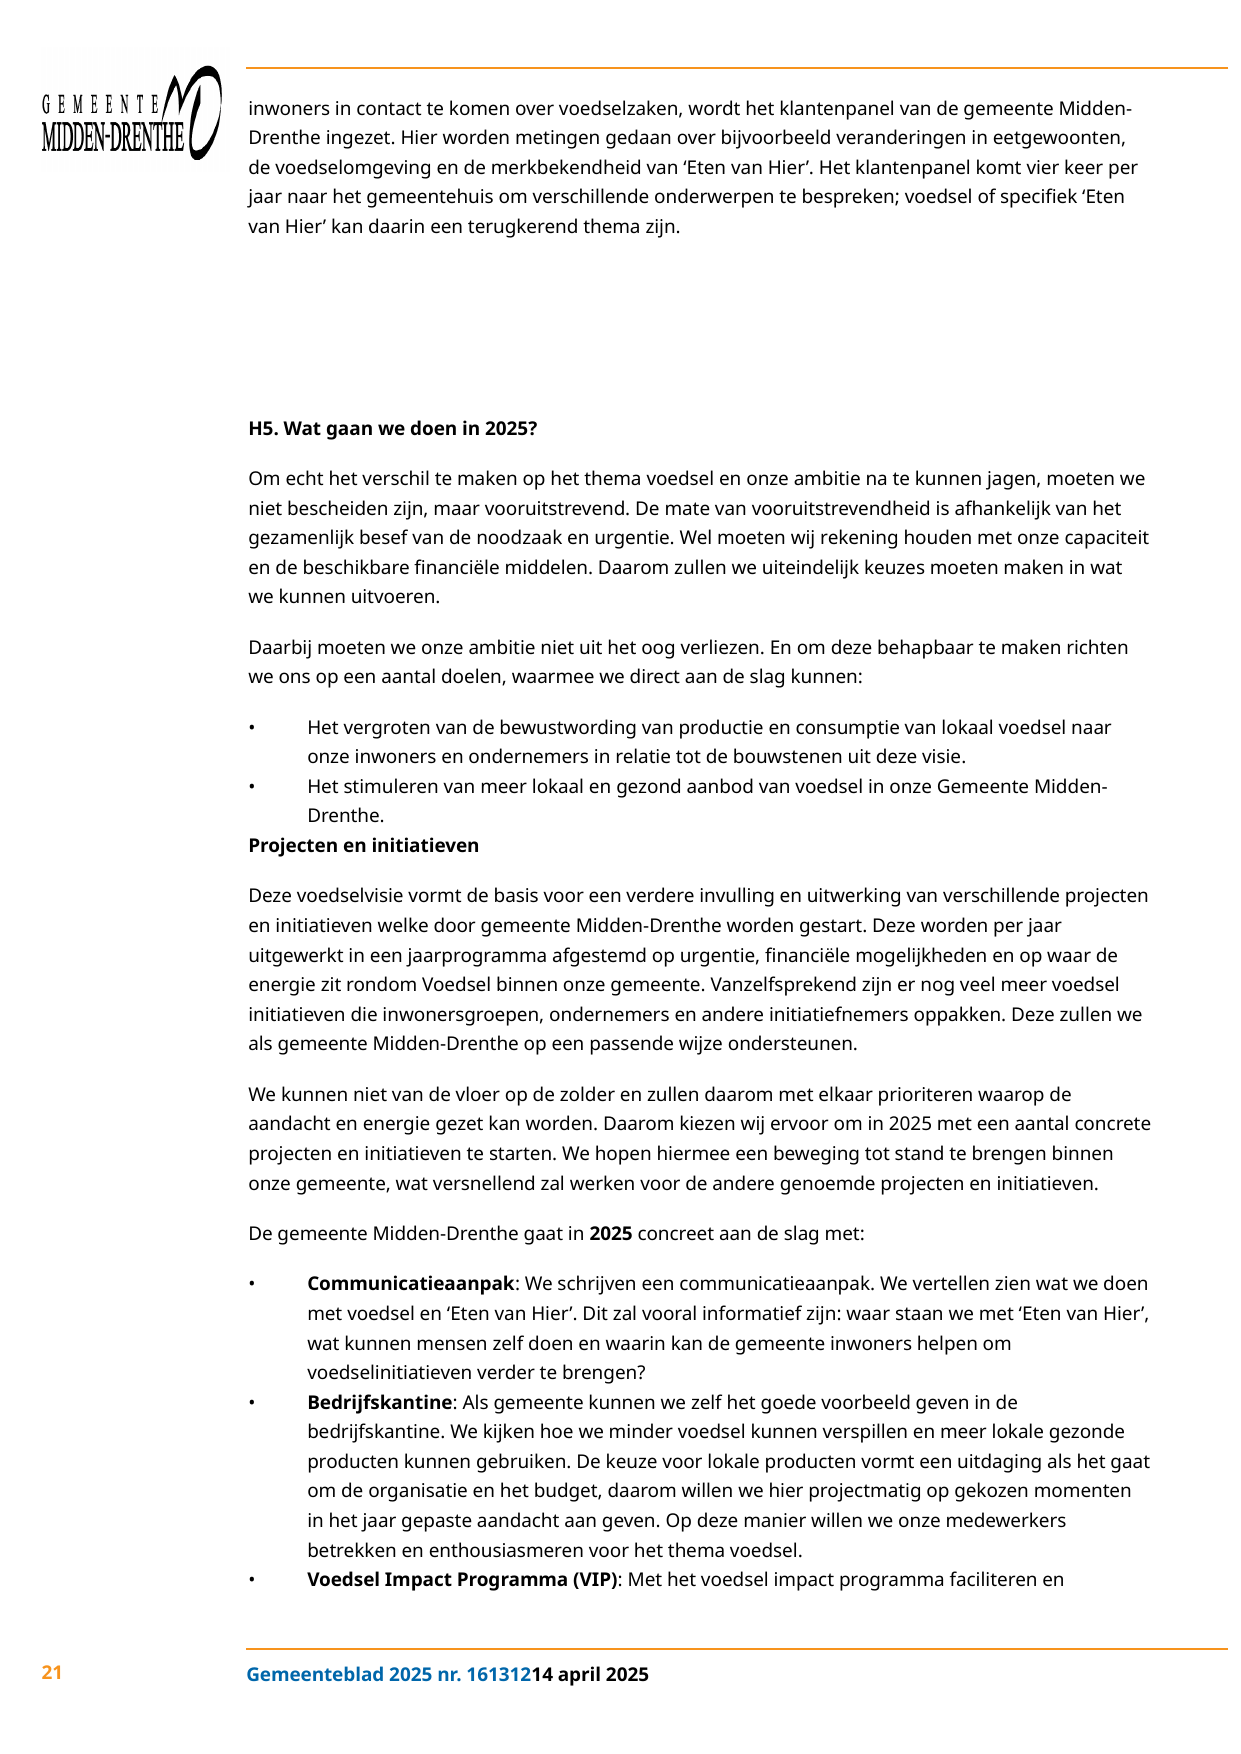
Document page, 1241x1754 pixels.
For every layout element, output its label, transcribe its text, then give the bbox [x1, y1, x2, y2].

text We kunnen niet van de vloer op de zolder en zullen daarom met elkaar prioriteren waarop de aandacht en energie gezet kan worden. Daarom kiezen wij ervoor om in 2025 met een aantal concrete projecten en initiatieven te starten. We hopen hiermee een beweging tot stand te brengen binnen onze gemeente, wat versnellend zal werken voor de andere genoemde projecten en initiatieven. [248, 1081, 1152, 1196]
text Om echt het verschil te maken op het thema voedsel en onze ambitie na te kunnen jagen, moeten we niet bescheiden zijn, maar vooruitstrevend. De mate van vooruitstrevendheid is afhankelijk van het gezamenlijk besef van de noodzaak en urgentie. Wel moeten wij rekening houden met onze capaciteit en de beschikbare financiële middelen. Daarom zullen we uiteindelijk keuzes moeten maken in wat we kunnen uitvoeren. [248, 465, 1152, 609]
text Daarbij moeten we onze ambitie niet uit het oog verliezen. En om deze behapbaar te maken richten we ons op een aantal doelen, waarmee we direct aan de slag kunnen: [248, 634, 1152, 689]
list Het vergroten van de bewustwording van productie en consumptie van lokaal voedsel naar onze inwoners en ondernemers in relatie tot de bouwstenen uit deze visie. [248, 714, 1152, 769]
list Bedrijfskantine: Als gemeente kunnen we zelf het goede voorbeeld geven in de bedrijfskantine. We kijken hoe we minder voedsel kunnen verspillen en meer lokale gezonde producten kunnen gebruiken. De keuze voor lokale producten vormt een uitdaging als het gaat om de organisatie en het budget, daarom willen we hier projectmatig op gekozen momenten in het jaar gepaste aandacht aan geven. Op deze manier willen we onze medewerkers betrekken en enthousiasmeren voor het thema voedsel. [248, 1389, 1152, 1563]
text inwoners in contact te komen over voedselzaken, wordt het klantenpanel van de gemeente Midden-Drenthe ingezet. Hier worden metingen gedaan over bijvoorbeeld veranderingen in eetgewoonten, de voedselomgeving en de merkbekendheid van ‘Eten van Hier’. Het klantenpanel komt vier keer per jaar naar het gemeentehuis om verschillende onderwerpen te bespreken; voedsel of specifiek ‘Eten van Hier’ kan daarin een terugkerend thema zijn. [248, 95, 1152, 239]
text Deze voedselvisie vormt de basis voor een verdere invulling en uitwerking van verschillende projecten en initiatieven welke door gemeente Midden-Drenthe worden gestart. Deze worden per jaar uitgewerkt in een jaarprogramma afgestemd op urgentie, financiële mogelijkheden en op waar de energie zit rondom Voedsel binnen onze gemeente. Vanzelfsprekend zijn er nog veel meer voedsel initiatieven die inwonersgroepen, ondernemers en andere initiatiefnemers oppakken. Deze zullen we als gemeente Midden-Drenthe op een passende wijze ondersteunen. [248, 883, 1152, 1056]
list Voedsel Impact Programma (VIP): Met het voedsel impact programma faciliteren en [248, 1566, 1152, 1592]
text De gemeente Midden-Drenthe gaat in 2025 concreet aan de slag met: [248, 1220, 1152, 1246]
list Het stimuleren van meer lokaal en gezond aanbod van voedsel in onze Gemeente Midden-Drenthe. [248, 773, 1152, 828]
text H5. Wat gaan we doen in 2025? [248, 415, 1152, 441]
text Projecten en initiatieven [248, 832, 1152, 858]
list Communicatieaanpak: We schrijven een communicatieaanpak. We vertellen zien wat we doen met voedsel en ‘Eten van Hier’. Dit zal vooral informatief zijn: waar staan we met ‘Eten van Hier’, wat kunnen mensen zelf doen en waarin kan de gemeente inwoners helpen om voedselinitiatieven verder te brengen? [248, 1271, 1152, 1385]
picture [41, 47, 231, 172]
